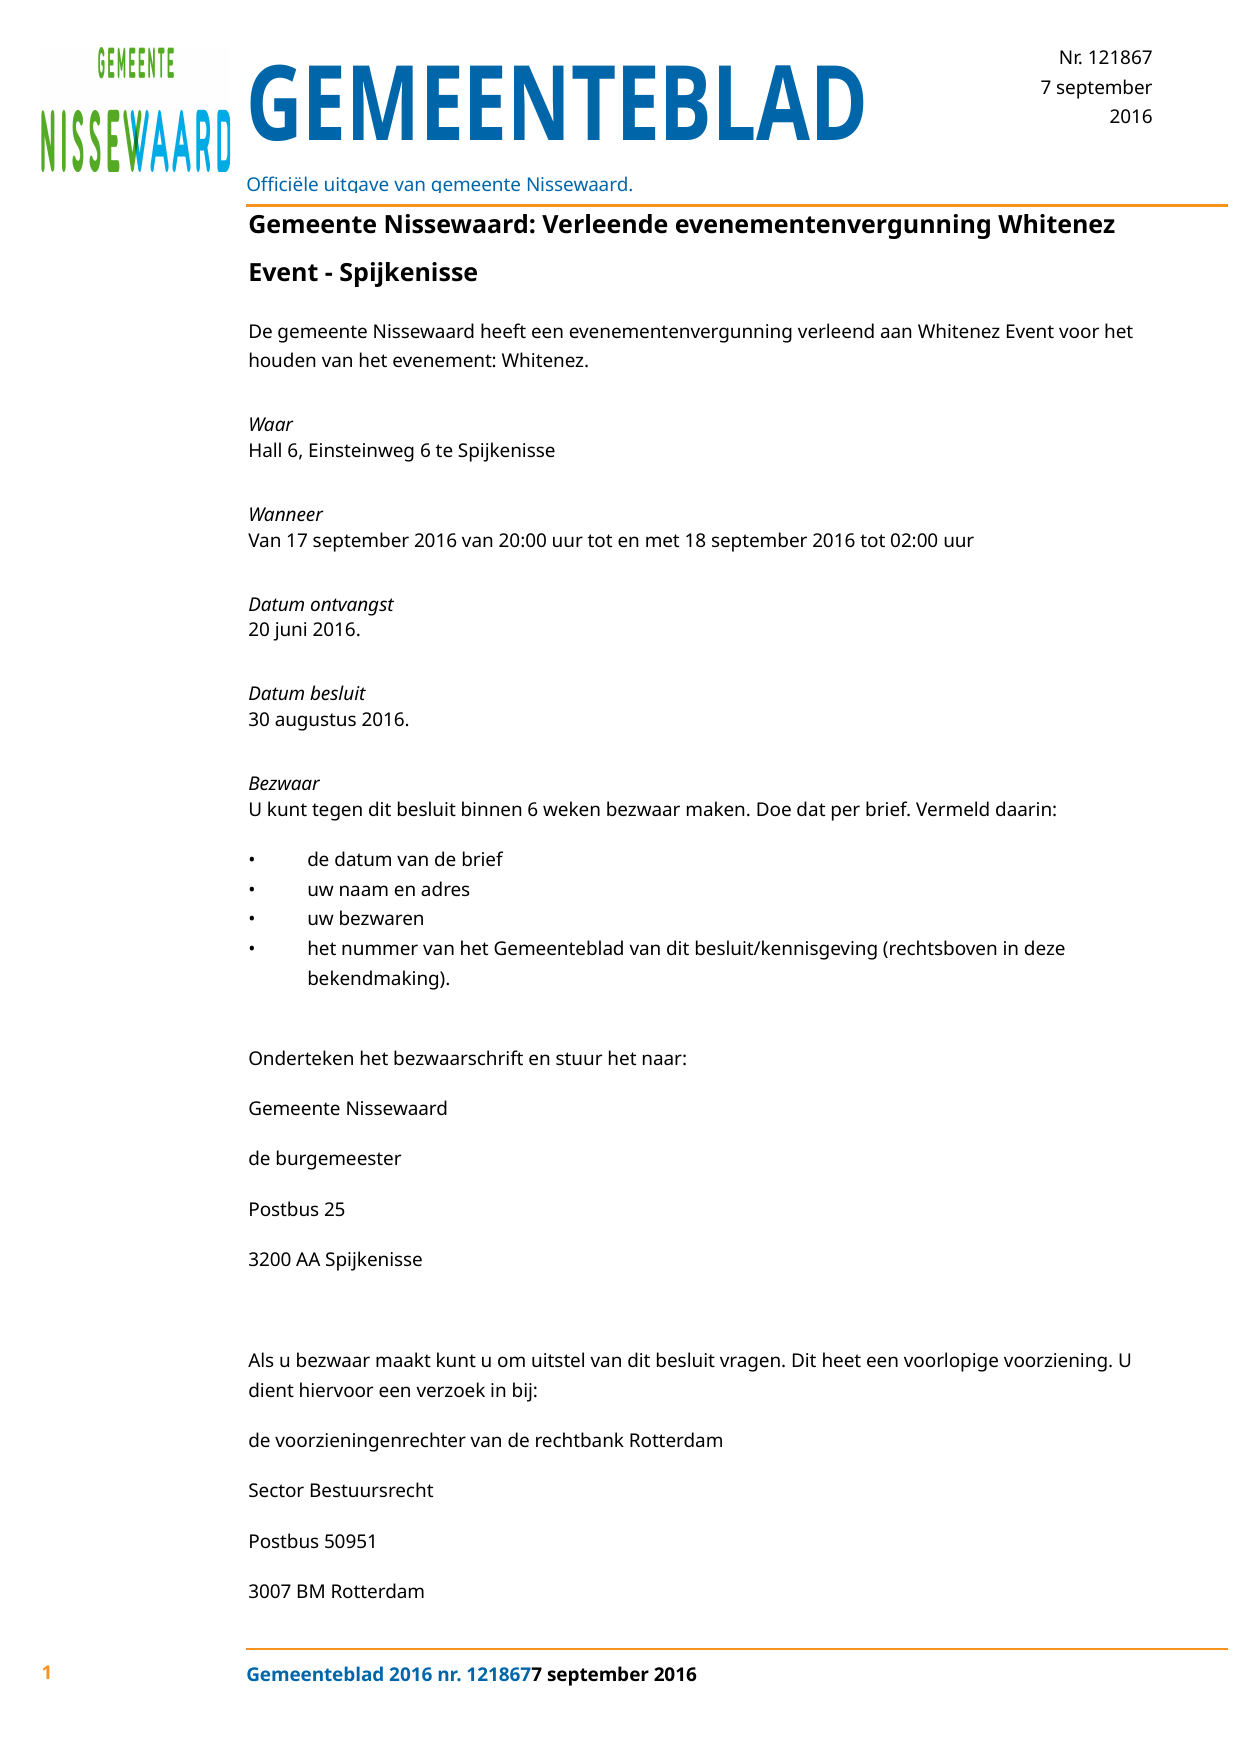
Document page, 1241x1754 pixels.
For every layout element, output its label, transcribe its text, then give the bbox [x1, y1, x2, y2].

text Postbus 50951 [248, 1528, 1152, 1554]
text Hall 6, Einsteinweg 6 te Spijkenisse [248, 437, 1152, 463]
picture [41, 47, 231, 172]
text de voorzieningenrechter van de rechtbank Rotterdam [248, 1427, 1152, 1453]
list het nummer van het Gemeenteblad van dit besluit/kennisgeving (rechtsboven in deze bekendmaking). [248, 935, 1152, 990]
text Gemeente Nissewaard: Verleende evenementenvergunning Whitenez Event - Spijkenisse [248, 207, 1152, 288]
picture [154, 157, 165, 172]
text de burgemeester [248, 1146, 1152, 1171]
text 30 augustus 2016. [248, 706, 1152, 732]
list uw bezwaren [248, 906, 1152, 931]
text Waar [248, 411, 1152, 437]
text Als u bezwaar maakt kunt u om uitstel van dit besluit vragen. Dit heet een voorlopige voorziening. U dient hiervoor een verzoek in bij: [248, 1347, 1152, 1402]
picture [201, 122, 206, 138]
text Gemeente Nissewaard [248, 1095, 1152, 1121]
text Van 17 september 2016 van 20:00 uur tot en met 18 september 2016 tot 02:00 uur [248, 527, 1152, 553]
text 20 juni 2016. [248, 617, 1152, 642]
list de datum van de brief [248, 846, 1152, 872]
list uw naam en adres [248, 876, 1152, 902]
text U kunt tegen dit besluit binnen 6 weken bezwaar maken. Doe dat per brief. Vermeld daarin: [248, 796, 1152, 822]
picture [222, 122, 227, 160]
text Wanneer [248, 501, 1152, 527]
text De gemeente Nissewaard heeft een evenementenvergunning verleend aan Whitenez Event voor het houden van het evenement: Whitenez. [248, 318, 1152, 373]
text Bezwaar [248, 770, 1152, 796]
picture [176, 157, 187, 172]
text Postbus 25 [248, 1196, 1152, 1222]
text Onderteken het bezwaarschrift en stuur het naar: [248, 1045, 1152, 1070]
text Datum besluit [248, 681, 1152, 706]
text 3007 BM Rotterdam [248, 1578, 1152, 1604]
picture [200, 151, 206, 172]
text Sector Bestuursrecht [248, 1478, 1152, 1503]
text 3200 AA Spijkenisse [248, 1246, 1152, 1272]
text Datum ontvangst [248, 591, 1152, 617]
